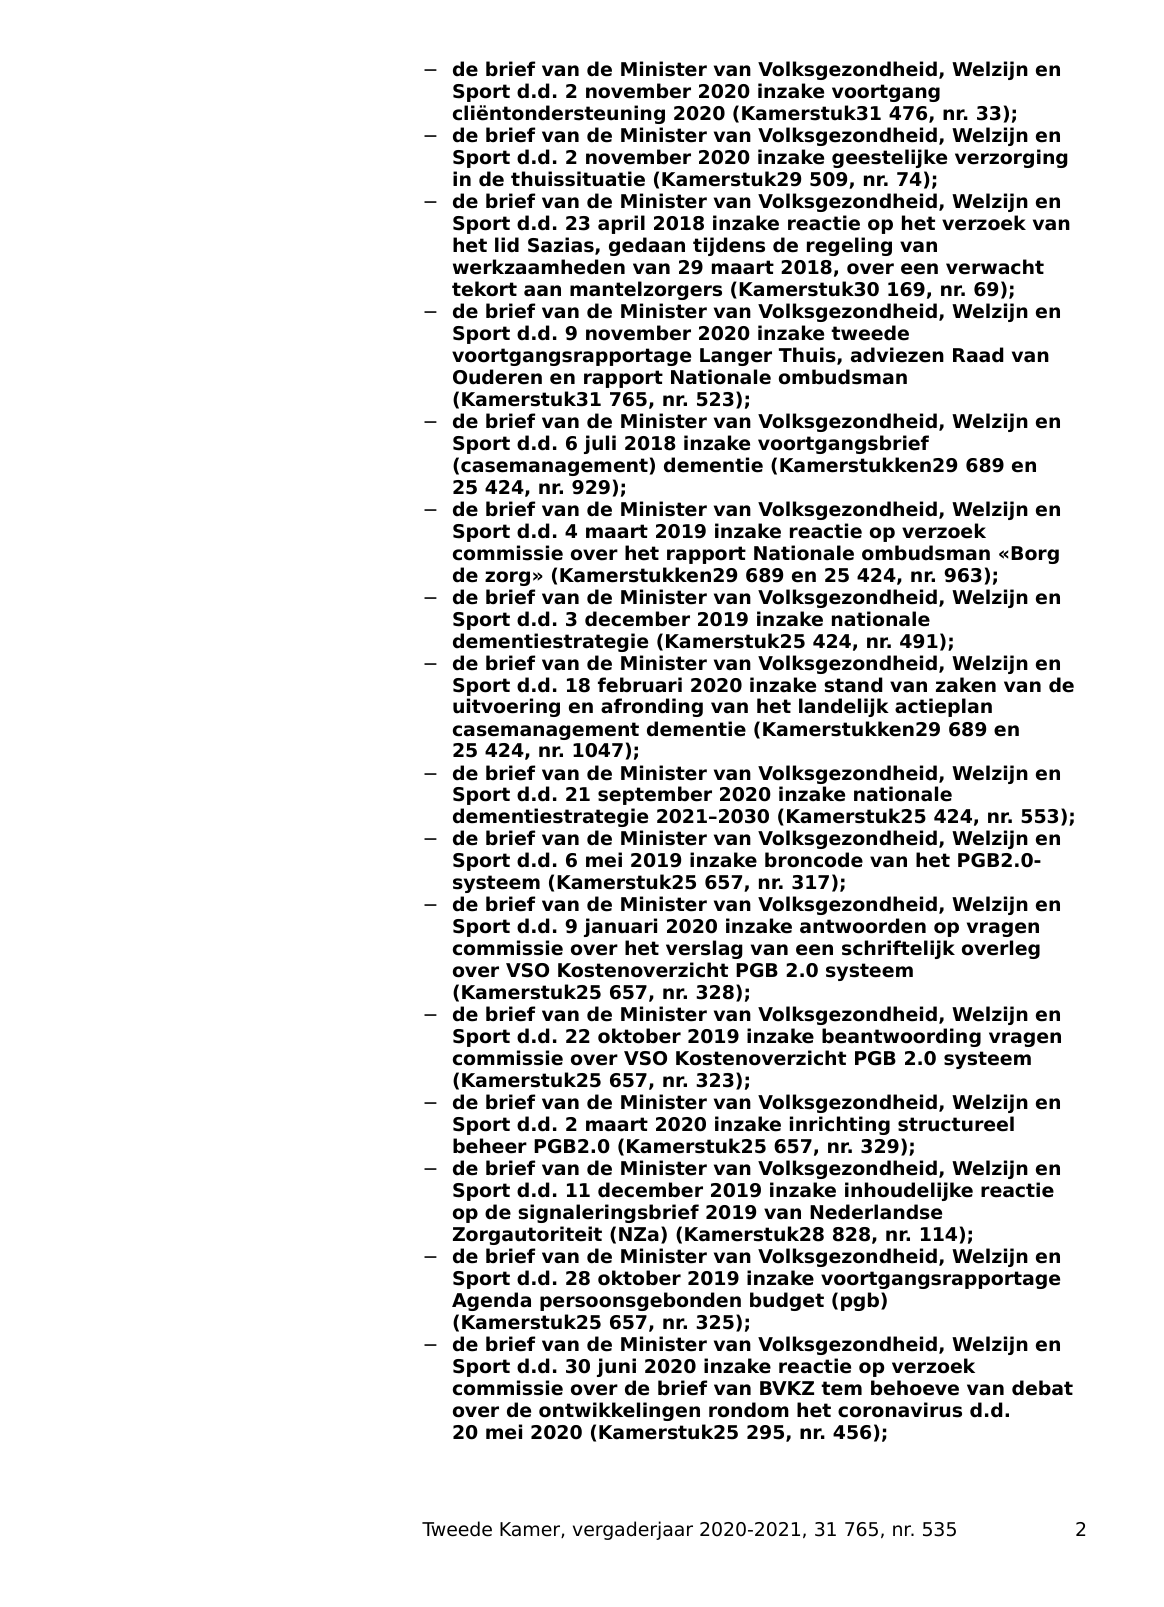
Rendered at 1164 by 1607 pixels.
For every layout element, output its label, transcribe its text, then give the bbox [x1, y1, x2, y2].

text − de brief van de Minister van Volksgezondheid, Welzijn en Sport d.d. 9 januari 2020 inzake antwoorden op vragen commissie over het verslag van een schriftelijk overleg over VSO Kostenoverzicht PGB 2.0 systeem (Kamerstuk25 657, nr. 328); [422, 894, 1087, 1004]
text − de brief van de Minister van Volksgezondheid, Welzijn en Sport d.d. 3 december 2019 inzake nationale dementiestrategie (Kamerstuk25 424, nr. 491); [422, 587, 1087, 652]
text − de brief van de Minister van Volksgezondheid, Welzijn en Sport d.d. 23 april 2018 inzake reactie op het verzoek van het lid Sazias, gedaan tijdens de regeling van werkzaamheden van 29 maart 2018, over een verwacht tekort aan mantelzorgers (Kamerstuk30 169, nr. 69); [422, 191, 1087, 301]
text − de brief van de Minister van Volksgezondheid, Welzijn en Sport d.d. 21 september 2020 inzake nationale dementiestrategie 2021–2030 (Kamerstuk25 424, nr. 553); [422, 762, 1087, 828]
text − de brief van de Minister van Volksgezondheid, Welzijn en Sport d.d. 6 juli 2018 inzake voortgangsbrief (casemanagement) dementie (Kamerstukken29 689 en 25 424, nr. 929); [422, 411, 1087, 499]
text − de brief van de Minister van Volksgezondheid, Welzijn en Sport d.d. 2 november 2020 inzake geestelijke verzorging in de thuissituatie (Kamerstuk29 509, nr. 74); [422, 125, 1087, 191]
text − de brief van de Minister van Volksgezondheid, Welzijn en Sport d.d. 28 oktober 2019 inzake voortgangsrapportage Agenda persoonsgebonden budget (pgb) (Kamerstuk25 657, nr. 325); [422, 1246, 1087, 1334]
text − de brief van de Minister van Volksgezondheid, Welzijn en Sport d.d. 2 maart 2020 inzake inrichting structureel beheer PGB2.0 (Kamerstuk25 657, nr. 329); [422, 1092, 1087, 1158]
text − de brief van de Minister van Volksgezondheid, Welzijn en Sport d.d. 22 oktober 2019 inzake beantwoording vragen commissie over VSO Kostenoverzicht PGB 2.0 systeem (Kamerstuk25 657, nr. 323); [422, 1004, 1087, 1092]
text − de brief van de Minister van Volksgezondheid, Welzijn en Sport d.d. 6 mei 2019 inzake broncode van het PGB2.0-systeem (Kamerstuk25 657, nr. 317); [422, 828, 1087, 894]
text − de brief van de Minister van Volksgezondheid, Welzijn en Sport d.d. 9 november 2020 inzake tweede voortgangsrapportage Langer Thuis, adviezen Raad van Ouderen en rapport Nationale ombudsman (Kamerstuk31 765, nr. 523); [422, 301, 1087, 411]
text − de brief van de Minister van Volksgezondheid, Welzijn en Sport d.d. 18 februari 2020 inzake stand van zaken van de uitvoering en afronding van het landelijk actieplan casemanagement dementie (Kamerstukken29 689 en 25 424, nr. 1047); [422, 652, 1087, 762]
text − de brief van de Minister van Volksgezondheid, Welzijn en Sport d.d. 30 juni 2020 inzake reactie op verzoek commissie over de brief van BVKZ tem behoeve van debat over de ontwikkelingen rondom het coronavirus d.d. 20 mei 2020 (Kamerstuk25 295, nr. 456); [422, 1334, 1087, 1444]
text − de brief van de Minister van Volksgezondheid, Welzijn en Sport d.d. 2 november 2020 inzake voortgang cliëntondersteuning 2020 (Kamerstuk31 476, nr. 33); [422, 59, 1087, 125]
text − de brief van de Minister van Volksgezondheid, Welzijn en Sport d.d. 4 maart 2019 inzake reactie op verzoek commissie over het rapport Nationale ombudsman «Borg de zorg» (Kamerstukken29 689 en 25 424, nr. 963); [422, 499, 1087, 587]
text − de brief van de Minister van Volksgezondheid, Welzijn en Sport d.d. 11 december 2019 inzake inhoudelijke reactie op de signaleringsbrief 2019 van Nederlandse Zorgautoriteit (NZa) (Kamerstuk28 828, nr. 114); [422, 1158, 1087, 1246]
